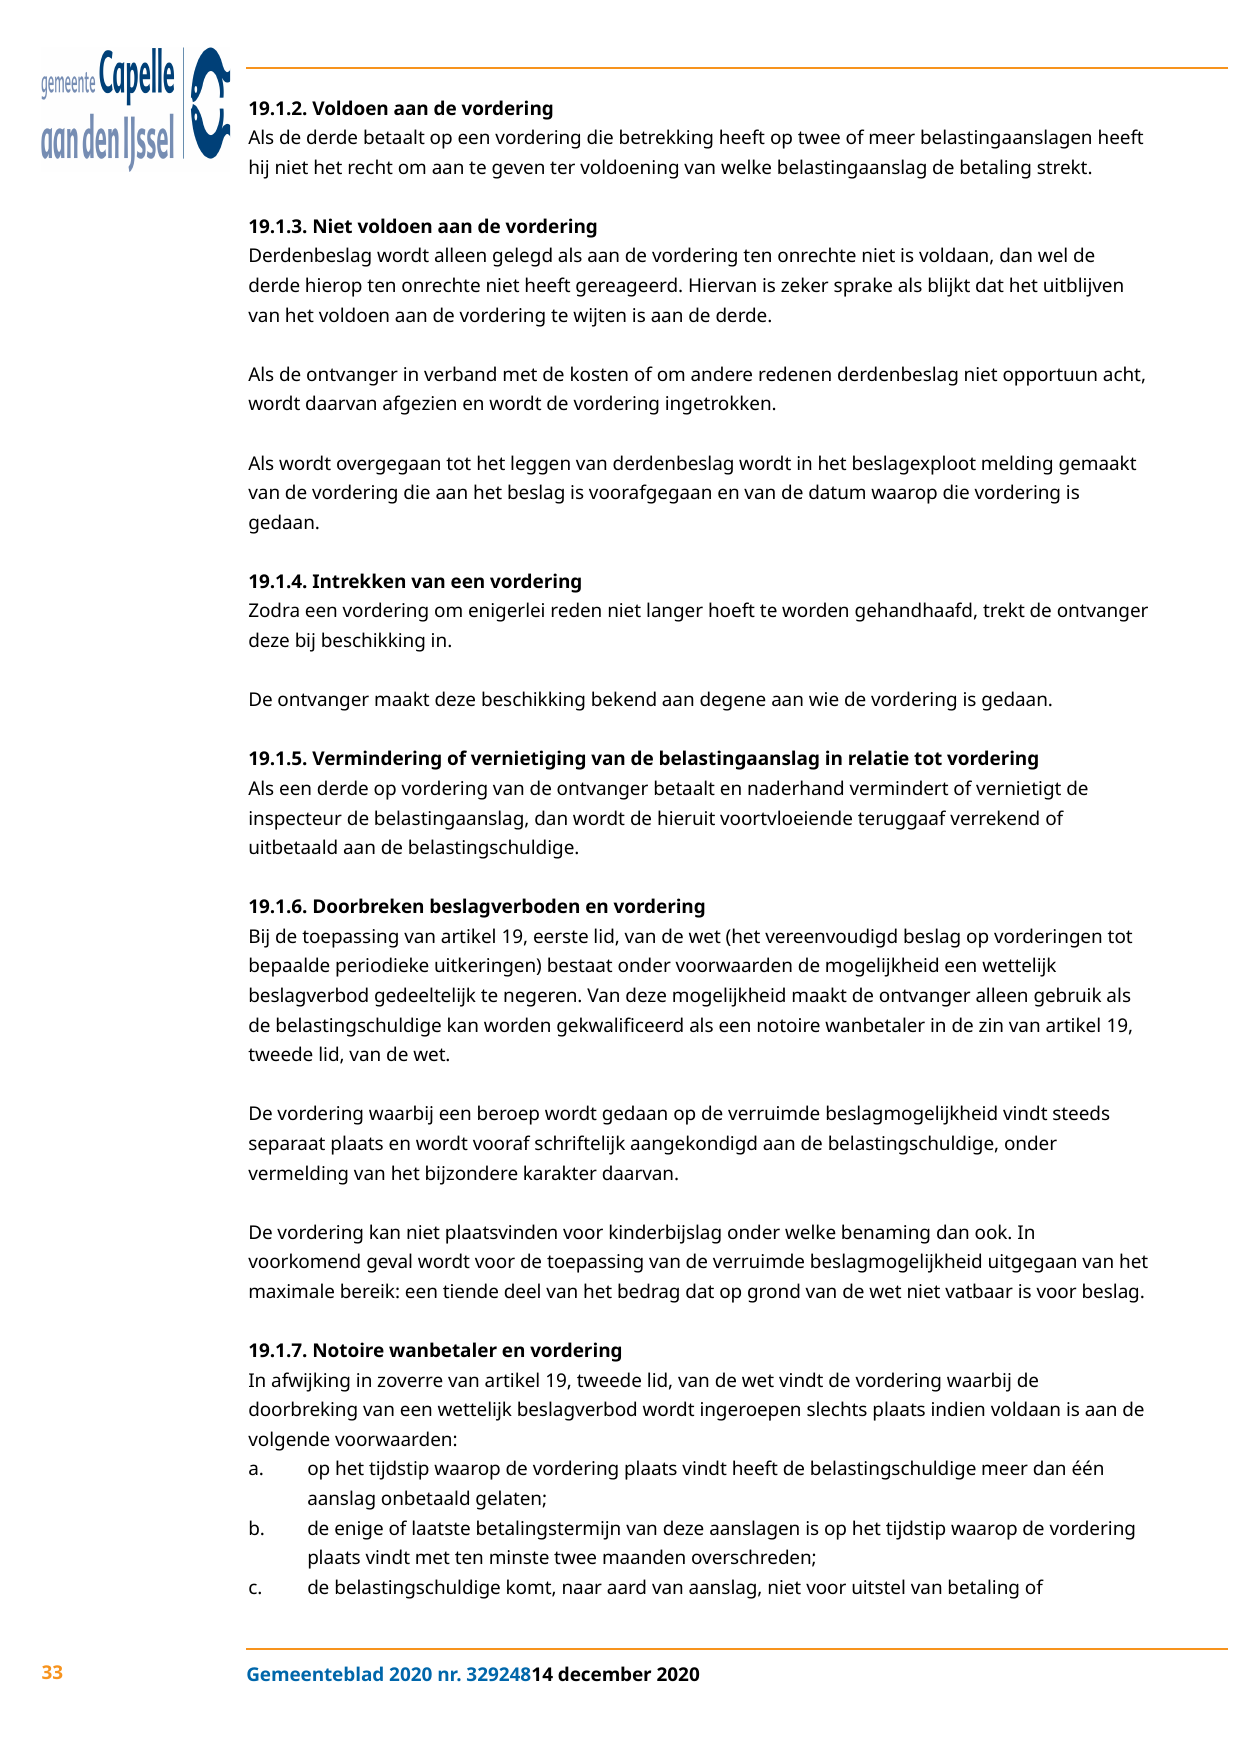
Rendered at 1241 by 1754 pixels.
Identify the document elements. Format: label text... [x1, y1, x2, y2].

list op het tijdstip waarop de vordering plaats vindt heeft de belastingschuldige meer dan één aanslag onbetaald gelaten; [248, 1456, 1152, 1511]
text Bij de toepassing van artikel 19, eerste lid, van de wet (het vereenvoudigd beslag op vorderingen tot bepaalde periodieke uitkeringen) bestaat onder voorwaarden de mogelijkheid een wettelijk beslagverbod gedeeltelijk te negeren. Van deze mogelijkheid maakt de ontvanger alleen gebruik als de belastingschuldige kan worden gekwalificeerd als een notoire wanbetaler in de zin van artikel 19, tweede lid, van de wet. [248, 923, 1152, 1067]
text De ontvanger maakt deze beschikking bekend aan degene aan wie de vordering is gedaan. [248, 686, 1152, 712]
text Derdenbeslag wordt alleen gelegd als aan de vordering ten onrechte niet is voldaan, dan wel de derde hierop ten onrechte niet heeft gereageerd. Hiervan is zeker sprake als blijkt dat het uitblijven van het voldoen aan de vordering te wijten is aan de derde. [248, 243, 1152, 328]
text 19.1.5. Vermindering of vernietiging van de belastingaanslag in relatie tot vordering [248, 746, 1152, 771]
text In afwijking in zoverre van artikel 19, tweede lid, van de wet vindt de vordering waarbij de doorbreking van een wettelijk beslagverbod wordt ingeroepen slechts plaats indien voldaan is aan de volgende voorwaarden: [248, 1367, 1152, 1452]
text 19.1.3. Niet voldoen aan de vordering [248, 213, 1152, 239]
text 19.1.6. Doorbreken beslagverboden en vordering [248, 893, 1152, 919]
text 19.1.2. Voldoen aan de vordering [248, 95, 1152, 121]
text Als de ontvanger in verband met de kosten of om andere redenen derdenbeslag niet opportuun acht, wordt daarvan afgezien en wordt de vordering ingetrokken. [248, 361, 1152, 416]
text Als wordt overgegaan tot het leggen van derdenbeslag wordt in het beslagexploot melding gemaakt van de vordering die aan het beslag is voorafgegaan en van de datum waarop die vordering is gedaan. [248, 450, 1152, 535]
text 19.1.4. Intrekken van een vordering [248, 568, 1152, 594]
picture [41, 47, 231, 172]
text Als de derde betaalt op een vordering die betrekking heeft op twee of meer belastingaanslagen heeft hij niet het recht om aan te geven ter voldoening van welke belastingaanslag de betaling strekt. [248, 124, 1152, 180]
text Als een derde op vordering van de ontvanger betaalt en naderhand vermindert of vernietigt de inspecteur de belastingaanslag, dan wordt de hieruit voortvloeiende teruggaaf verrekend of uitbetaald aan de belastingschuldige. [248, 775, 1152, 860]
text 19.1.7. Notoire wanbetaler en vordering [248, 1337, 1152, 1363]
text De vordering kan niet plaatsvinden voor kinderbijslag onder welke benaming dan ook. In voorkomend geval wordt voor de toepassing van de verruimde beslagmogelijkheid uitgegaan van het maximale bereik: een tiende deel van het bedrag dat op grond van de wet niet vatbaar is voor beslag. [248, 1219, 1152, 1304]
list de enige of laatste betalingstermijn van deze aanslagen is op het tijdstip waarop de vordering plaats vindt met ten minste twee maanden overschreden; [248, 1515, 1152, 1570]
list de belastingschuldige komt, naar aard van aanslag, niet voor uitstel van betaling of [248, 1574, 1152, 1600]
text De vordering waarbij een beroep wordt gedaan op de verruimde beslagmogelijkheid vindt steeds separaat plaats en wordt vooraf schriftelijk aangekondigd aan de belastingschuldige, onder vermelding van het bijzondere karakter daarvan. [248, 1101, 1152, 1186]
text Zodra een vordering om enigerlei reden niet langer hoeft te worden gehandhaafd, trekt de ontvanger deze bij beschikking in. [248, 598, 1152, 653]
